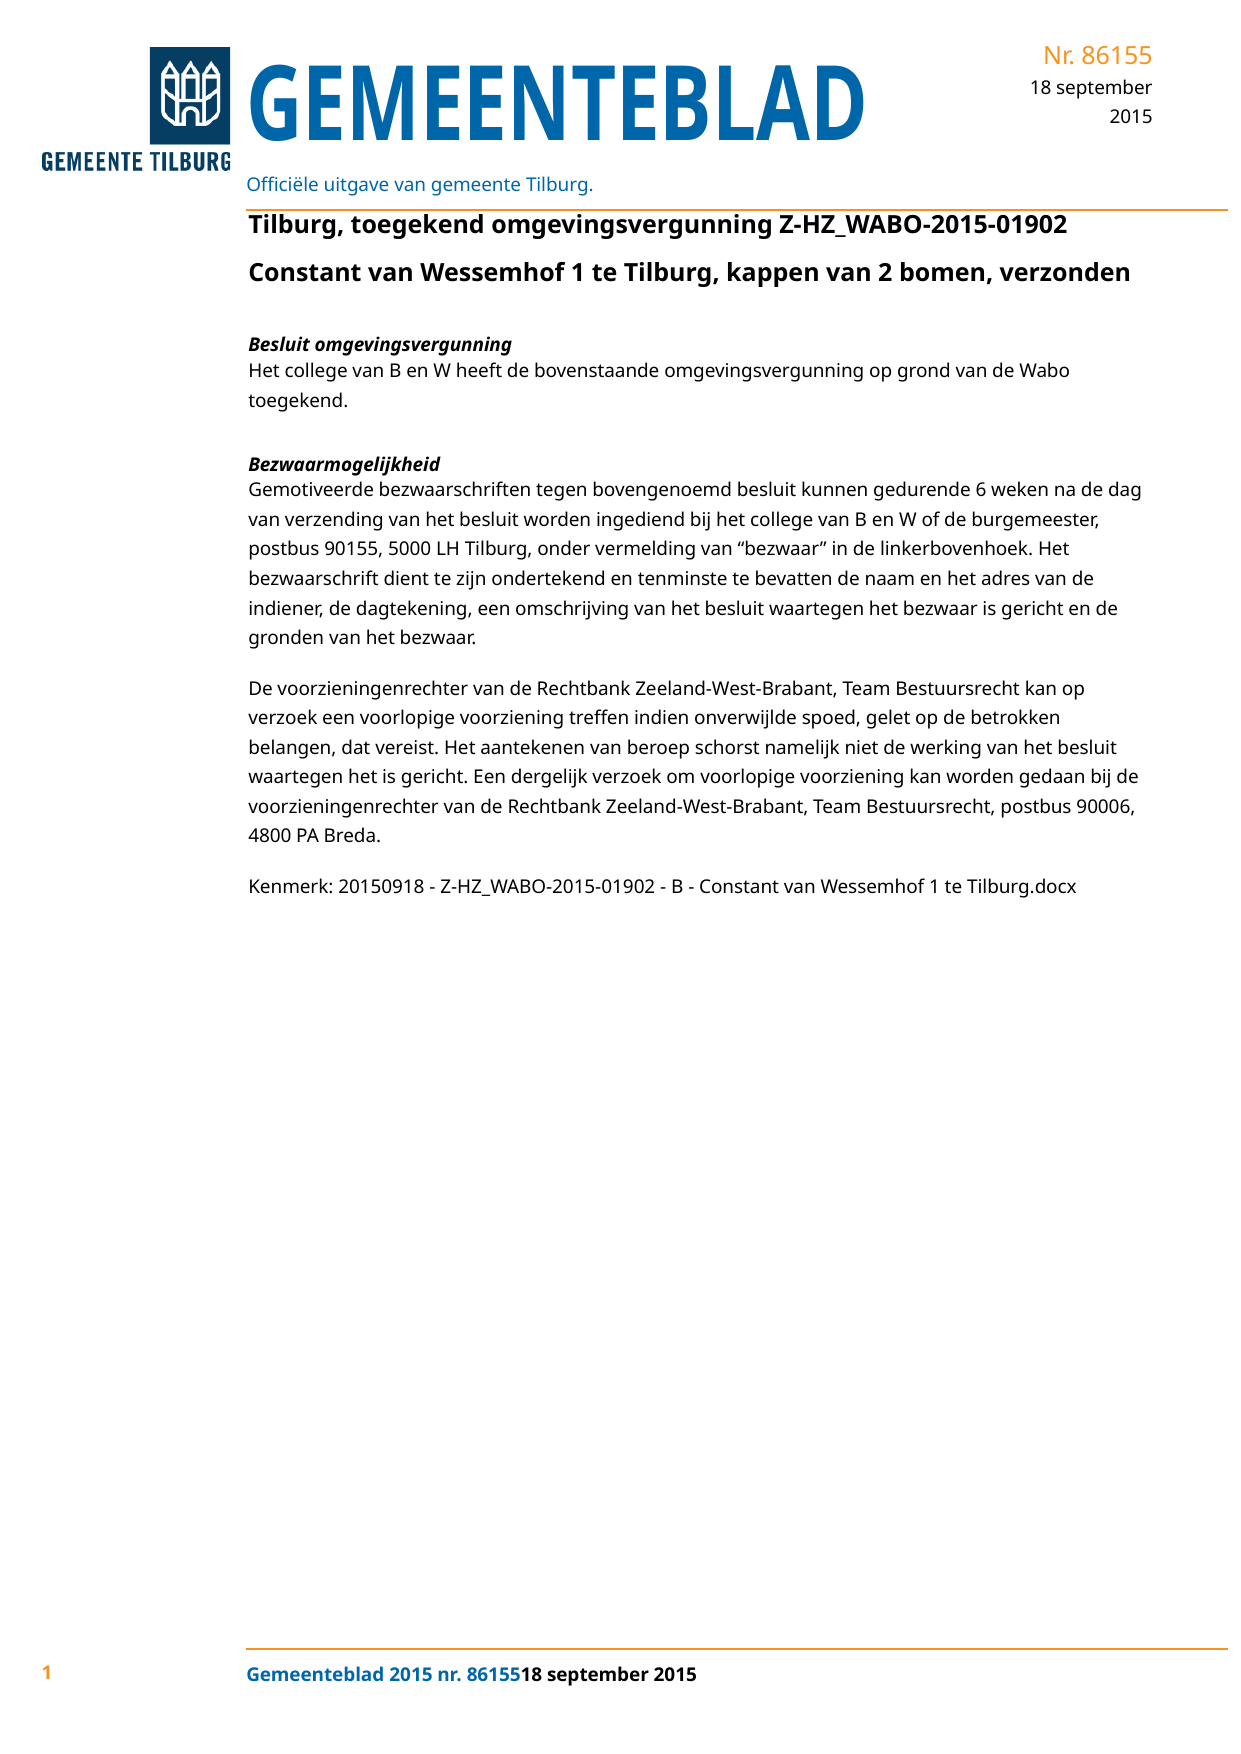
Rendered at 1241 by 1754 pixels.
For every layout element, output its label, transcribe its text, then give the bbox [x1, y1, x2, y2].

text Gemotiveerde bezwaarschriften tegen bovengenoemd besluit kunnen gedurende 6 weken na de dag van verzending van het besluit worden ingediend bij het college van B en W of de burgemeester, postbus 90155, 5000 LH Tilburg, onder vermelding van “bezwaar” in de linkerbovenhoek. Het bezwaarschrift dient te zijn ondertekend en tenminste te bevatten de naam en het adres van de indiener, de dagtekening, een omschrijving van het besluit waartegen het bezwaar is gericht en de gronden van het bezwaar. [248, 476, 1152, 650]
text Besluit omgevingsvergunning [248, 331, 1152, 357]
text Bezwaarmogelijkheid [248, 451, 1152, 476]
text Tilburg, toegekend omgevingsvergunning Z-HZ_WABO-2015-01902 Constant van Wessemhof 1 te Tilburg, kappen van 2 bomen, verzonden [248, 211, 1152, 288]
text Kenmerk: 20150918 - Z-HZ_WABO-2015-01902 - B - Constant van Wessemhof 1 te Tilburg.docx [248, 873, 1152, 899]
text De voorzieningenrechter van de Rechtbank Zeeland-West-Brabant, Team Bestuursrecht kan op verzoek een voorlopige voorziening treffen indien onverwijlde spoed, gelet op de betrokken belangen, dat vereist. Het aantekenen van beroep schorst namelijk niet de werking van het besluit waartegen het is gericht. Een dergelijk verzoek om voorlopige voorziening kan worden gedaan bij de voorzieningenrechter van de Rechtbank Zeeland-West-Brabant, Team Bestuursrecht, postbus 90006, 4800 PA Breda. [248, 675, 1152, 848]
text Het college van B en W heeft de bovenstaande omgevingsvergunning op grond van de Wabo toegekend. [248, 357, 1152, 412]
picture [41, 47, 231, 172]
